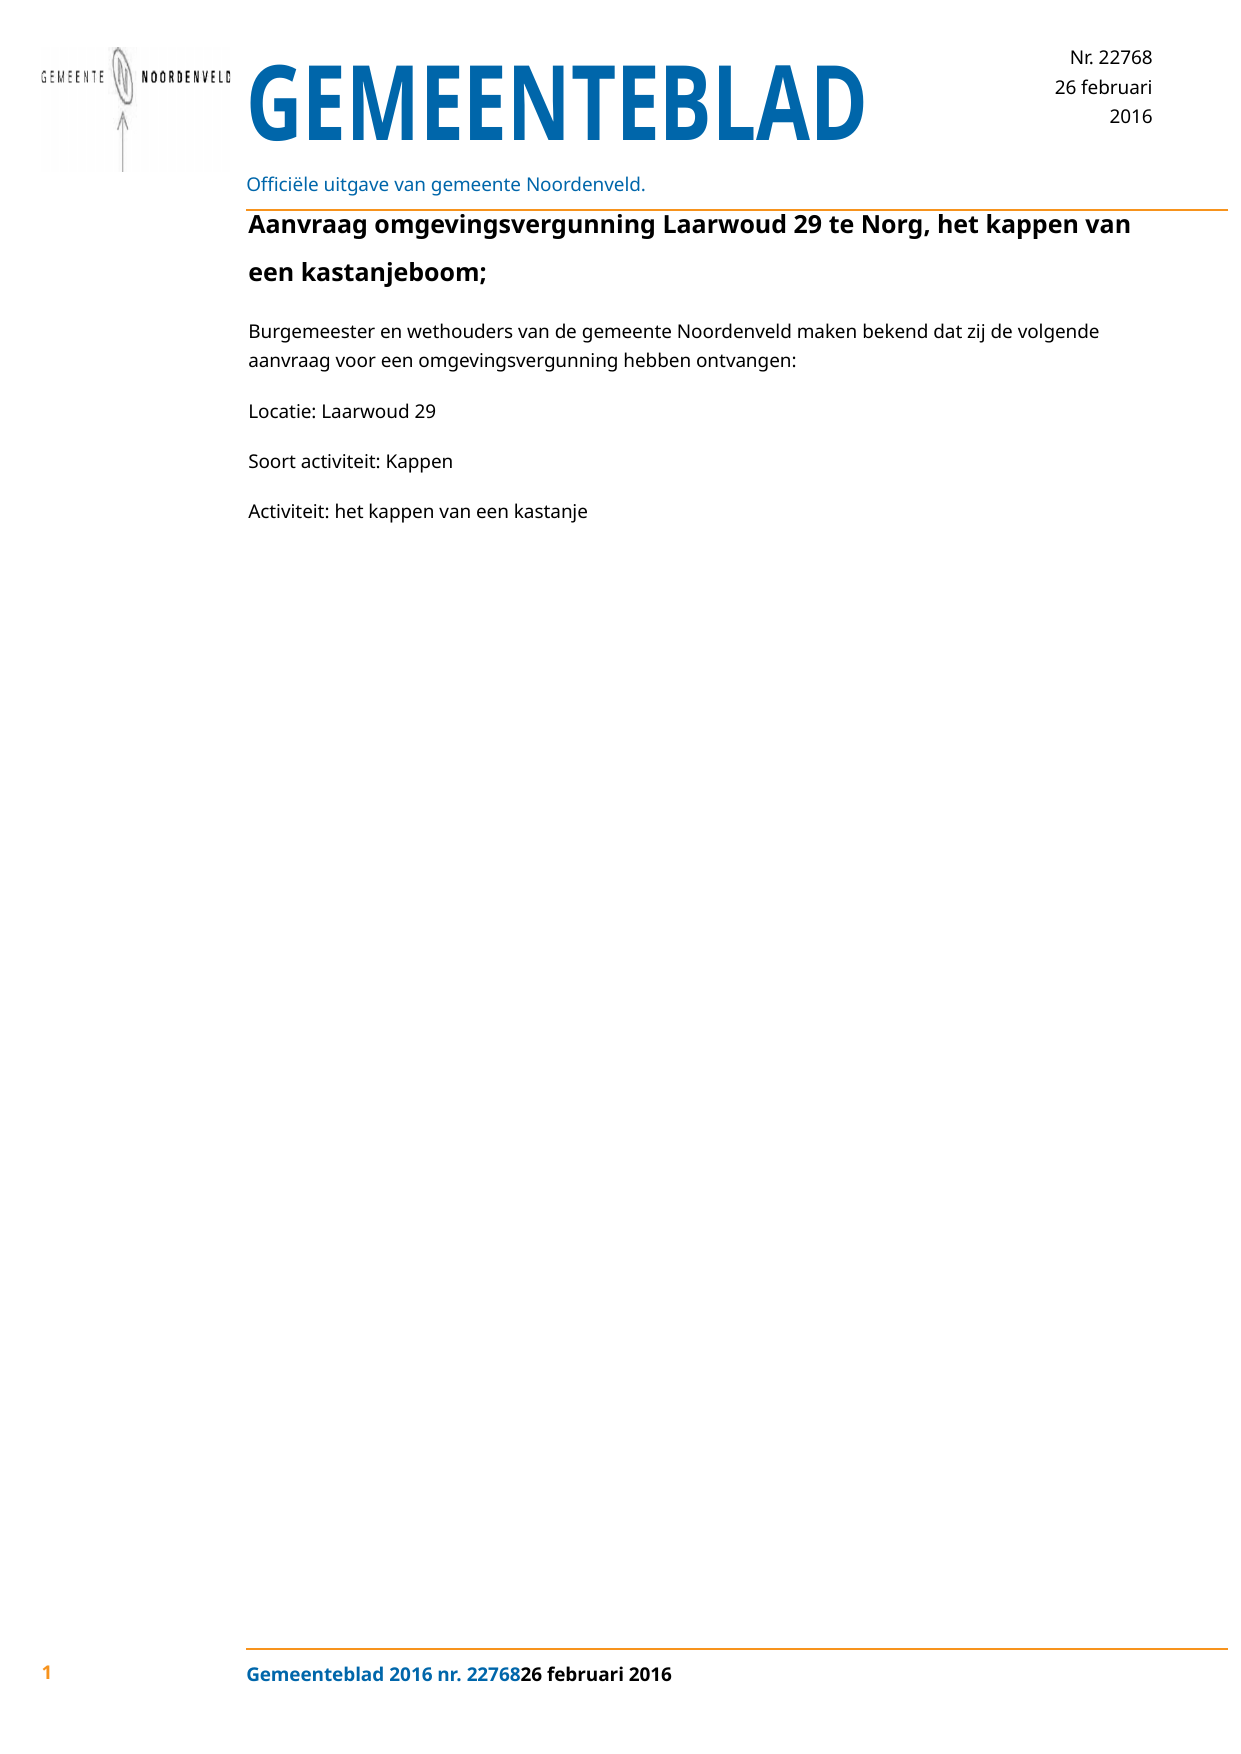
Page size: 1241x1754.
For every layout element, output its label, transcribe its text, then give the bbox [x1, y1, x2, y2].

picture [41, 47, 231, 172]
text Locatie: Laarwoud 29 [248, 398, 1152, 424]
text Aanvraag omgevingsvergunning Laarwoud 29 te Norg, het kappen van een kastanjeboom; [248, 211, 1152, 288]
text Burgemeester en wethouders van de gemeente Noordenveld maken bekend dat zij de volgende aanvraag voor een omgevingsvergunning hebben ontvangen: [248, 318, 1152, 373]
text Activiteit: het kappen van een kastanje [248, 499, 1152, 524]
text Soort activiteit: Kappen [248, 448, 1152, 474]
